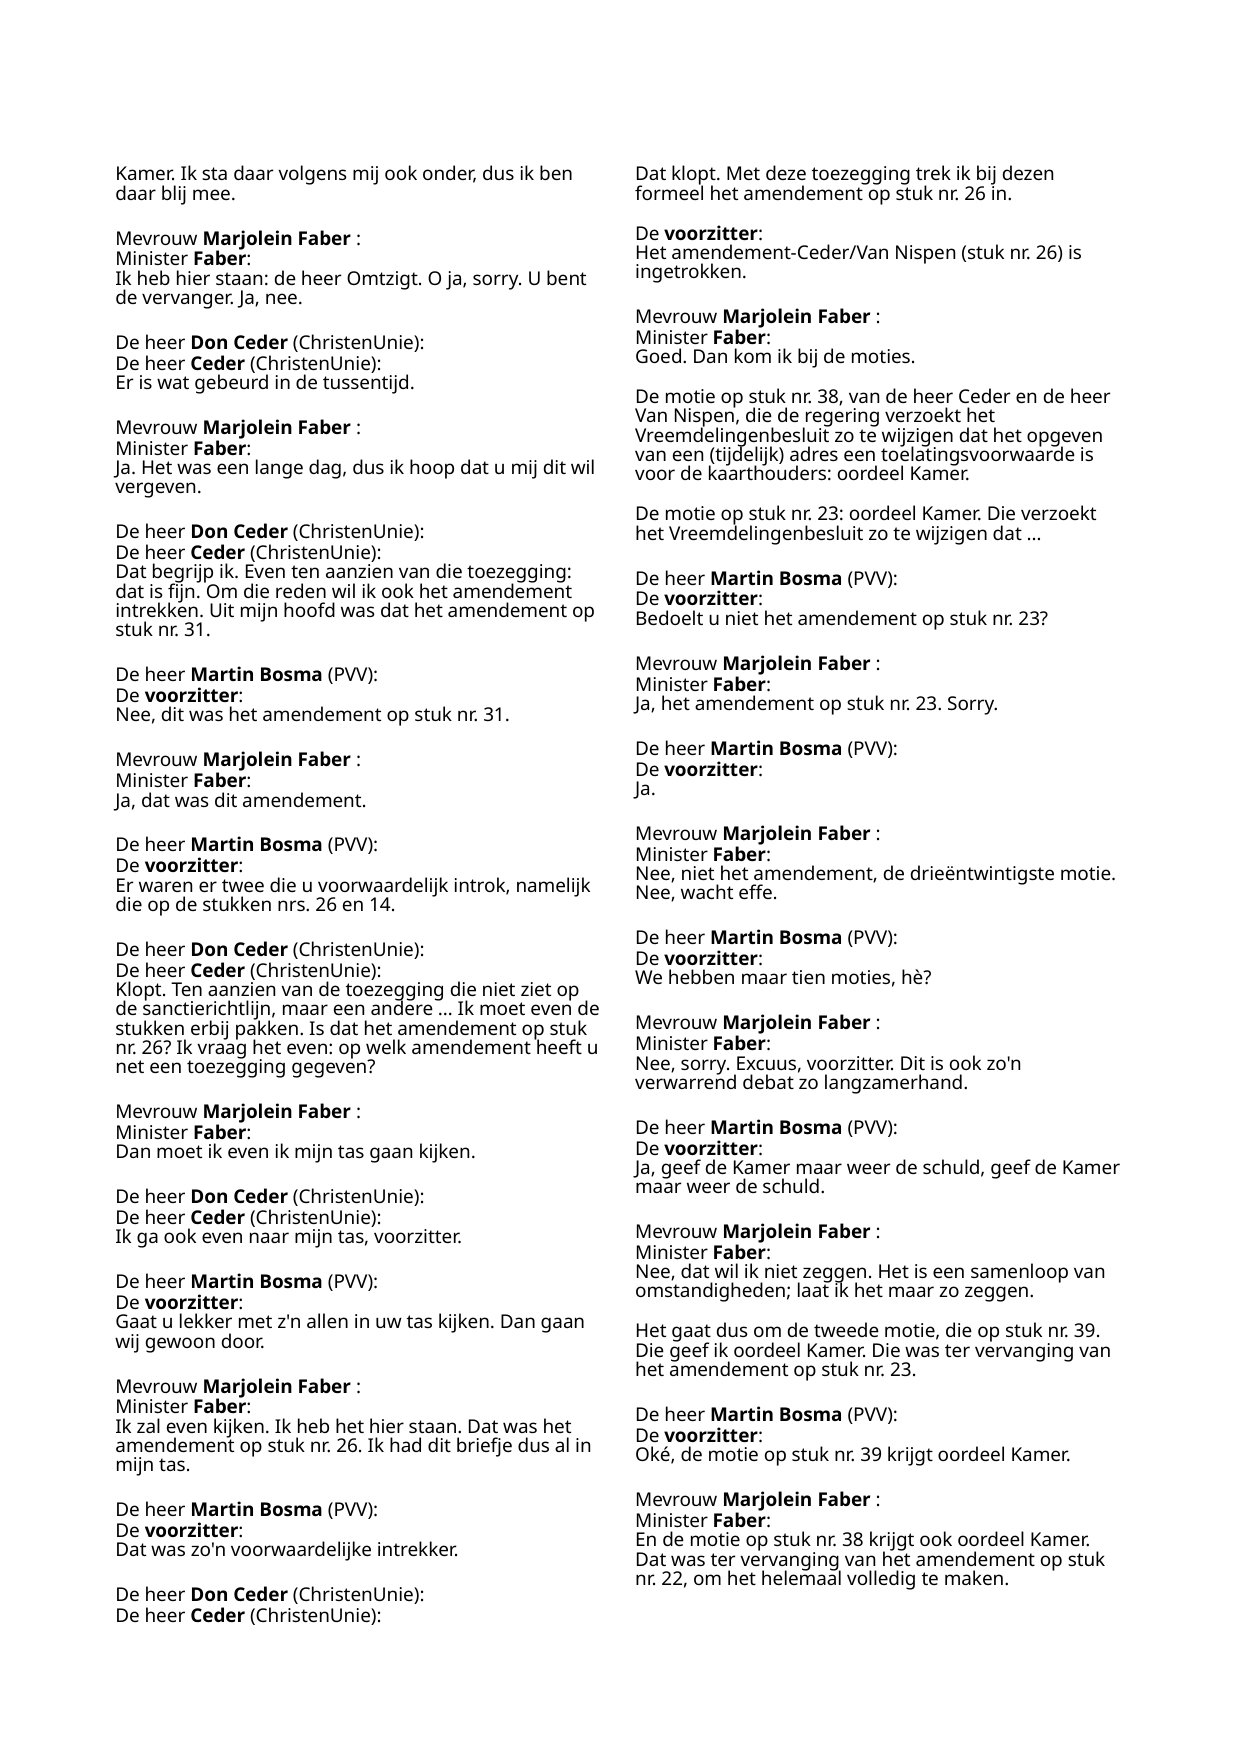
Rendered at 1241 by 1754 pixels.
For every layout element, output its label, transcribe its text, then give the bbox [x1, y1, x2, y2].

text Mevrouw Marjolein Faber : [635, 303, 1125, 329]
text Klopt. Ten aanzien van de toezegging die niet ziet op de sanctierichtlijn, maar een andere … Ik moet even de stukken erbij pakken. Is dat het amendement op stuk nr. 26? Ik vraag het even: op welk amendement heeft u net een toezegging gegeven? [115, 981, 605, 1077]
text De heer Martin Bosma (PVV): [635, 1114, 1125, 1139]
text De voorzitter: [115, 687, 605, 706]
text Ik heb hier staan: de heer Omtzigt. O ja, sorry. U bent de vervanger. Ja, nee. [115, 270, 605, 308]
text Goed. Dan kom ik bij de moties. [635, 348, 1125, 367]
text De voorzitter: [635, 224, 1125, 244]
text De heer Martin Bosma (PVV): [115, 832, 605, 857]
text Er waren er twee die u voorwaardelijk introk, namelijk die op de stukken nrs. 26 en 14. [115, 877, 605, 915]
text Minister Faber: [635, 676, 1125, 695]
text De voorzitter: [115, 857, 605, 877]
text Nee, dit was het amendement op stuk nr. 31. [115, 706, 605, 726]
text En de motie op stuk nr. 38 krijgt ook oordeel Kamer. Dat was ter vervanging van het amendement op stuk nr. 22, om het helemaal volledig te maken. [635, 1531, 1125, 1589]
text We hebben maar tien moties, hè? [635, 969, 1125, 989]
text Nee, dat wil ik niet zeggen. Het is een samenloop van omstandigheden; laat ik het maar zo zeggen. [635, 1263, 1125, 1302]
text Mevrouw Marjolein Faber : [635, 1486, 1125, 1512]
text De voorzitter: [635, 1427, 1125, 1446]
text Dat was zo'n voorwaardelijke intrekker. [115, 1541, 605, 1561]
text Ja, geef de Kamer maar weer de schuld, geef de Kamer maar weer de schuld. [635, 1159, 1125, 1197]
text Het gaat dus om de tweede motie, die op stuk nr. 39. Die geef ik oordeel Kamer. Die was ter vervanging van het amendement op stuk nr. 23. [635, 1322, 1125, 1380]
text Mevrouw Marjolein Faber : [635, 1009, 1125, 1035]
text Mevrouw Marjolein Faber : [115, 1373, 605, 1398]
text De heer Ceder (ChristenUnie): [115, 1607, 605, 1627]
text De motie op stuk nr. 38, van de heer Ceder en de heer Van Nispen, die de regering verzoekt het Vreemdelingenbesluit zo te wijzigen dat het opgeven van een (tijdelijk) adres een toelatingsvoorwaarde is voor de kaarthouders: oordeel Kamer. [635, 388, 1125, 484]
text Ja, het amendement op stuk nr. 23. Sorry. [635, 695, 1125, 714]
text Dat begrijp ik. Even ten aanzien van die toezegging: dat is fijn. Om die reden wil ik ook het amendement intrekken. Uit mijn hoofd was dat het amendement op stuk nr. 31. [115, 563, 605, 641]
text Dat klopt. Met deze toezegging trek ik bij dezen formeel het amendement op stuk nr. 26 in. [635, 165, 1125, 204]
text Minister Faber: [635, 1244, 1125, 1263]
text Ja, dat was dit amendement. [115, 792, 605, 811]
text De voorzitter: [115, 1294, 605, 1313]
text De heer Martin Bosma (PVV): [635, 735, 1125, 761]
text De voorzitter: [635, 590, 1125, 610]
text De heer Martin Bosma (PVV): [115, 1496, 605, 1522]
text De heer Ceder (ChristenUnie): [115, 544, 605, 563]
text De voorzitter: [115, 1522, 605, 1541]
text Minister Faber: [635, 1035, 1125, 1054]
text De heer Don Ceder (ChristenUnie): [115, 936, 605, 962]
text Kamer. Ik sta daar volgens mij ook onder, dus ik ben daar blij mee. [115, 165, 605, 204]
text De voorzitter: [635, 1139, 1125, 1159]
text Gaat u lekker met z'n allen in uw tas kijken. Dan gaan wij gewoon door. [115, 1313, 605, 1352]
text Mevrouw Marjolein Faber : [115, 225, 605, 250]
text Oké, de motie op stuk nr. 39 krijgt oordeel Kamer. [635, 1446, 1125, 1465]
text Ik ga ook even naar mijn tas, voorzitter. [115, 1228, 605, 1248]
text De heer Don Ceder (ChristenUnie): [115, 518, 605, 544]
text Mevrouw Marjolein Faber : [635, 1218, 1125, 1244]
text De heer Ceder (ChristenUnie): [115, 1209, 605, 1228]
text De heer Martin Bosma (PVV): [635, 924, 1125, 950]
text De heer Don Ceder (ChristenUnie): [115, 1582, 605, 1607]
text De voorzitter: [635, 950, 1125, 969]
text Dan moet ik even ik mijn tas gaan kijken. [115, 1143, 605, 1162]
text Minister Faber: [115, 1124, 605, 1143]
text Minister Faber: [115, 440, 605, 459]
text Mevrouw Marjolein Faber : [635, 650, 1125, 676]
text De heer Ceder (ChristenUnie): [115, 355, 605, 374]
text Ja. Het was een lange dag, dus ik hoop dat u mij dit wil vergeven. [115, 459, 605, 498]
text De voorzitter: [635, 761, 1125, 780]
text Nee, sorry. Excuus, voorzitter. Dit is ook zo'n verwarrend debat zo langzamerhand. [635, 1054, 1125, 1093]
text De motie op stuk nr. 23: oordeel Kamer. Die verzoekt het Vreemdelingenbesluit zo te wijzigen dat … [635, 505, 1125, 544]
text De heer Don Ceder (ChristenUnie): [115, 329, 605, 355]
text Mevrouw Marjolein Faber : [115, 747, 605, 772]
text Ik zal even kijken. Ik heb het hier staan. Dat was het amendement op stuk nr. 26. Ik had dit briefje dus al in mijn tas. [115, 1418, 605, 1476]
text Ja. [635, 780, 1125, 799]
text Bedoelt u niet het amendement op stuk nr. 23? [635, 610, 1125, 629]
text Minister Faber: [635, 846, 1125, 865]
text Nee, niet het amendement, de drieëntwintigste motie. Nee, wacht effe. [635, 865, 1125, 903]
text De heer Don Ceder (ChristenUnie): [115, 1183, 605, 1209]
text De heer Martin Bosma (PVV): [635, 565, 1125, 590]
text Het amendement-Ceder/Van Nispen (stuk nr. 26) is ingetrokken. [635, 244, 1125, 282]
text Mevrouw Marjolein Faber : [635, 820, 1125, 846]
text De heer Martin Bosma (PVV): [635, 1401, 1125, 1427]
text Minister Faber: [635, 329, 1125, 348]
text Minister Faber: [115, 1398, 605, 1418]
text De heer Ceder (ChristenUnie): [115, 962, 605, 981]
text Minister Faber: [115, 250, 605, 270]
text Mevrouw Marjolein Faber : [115, 1098, 605, 1124]
text Minister Faber: [635, 1512, 1125, 1531]
text Minister Faber: [115, 772, 605, 792]
text De heer Martin Bosma (PVV): [115, 1268, 605, 1294]
text De heer Martin Bosma (PVV): [115, 661, 605, 687]
text Mevrouw Marjolein Faber : [115, 414, 605, 440]
text Er is wat gebeurd in de tussentijd. [115, 374, 605, 393]
